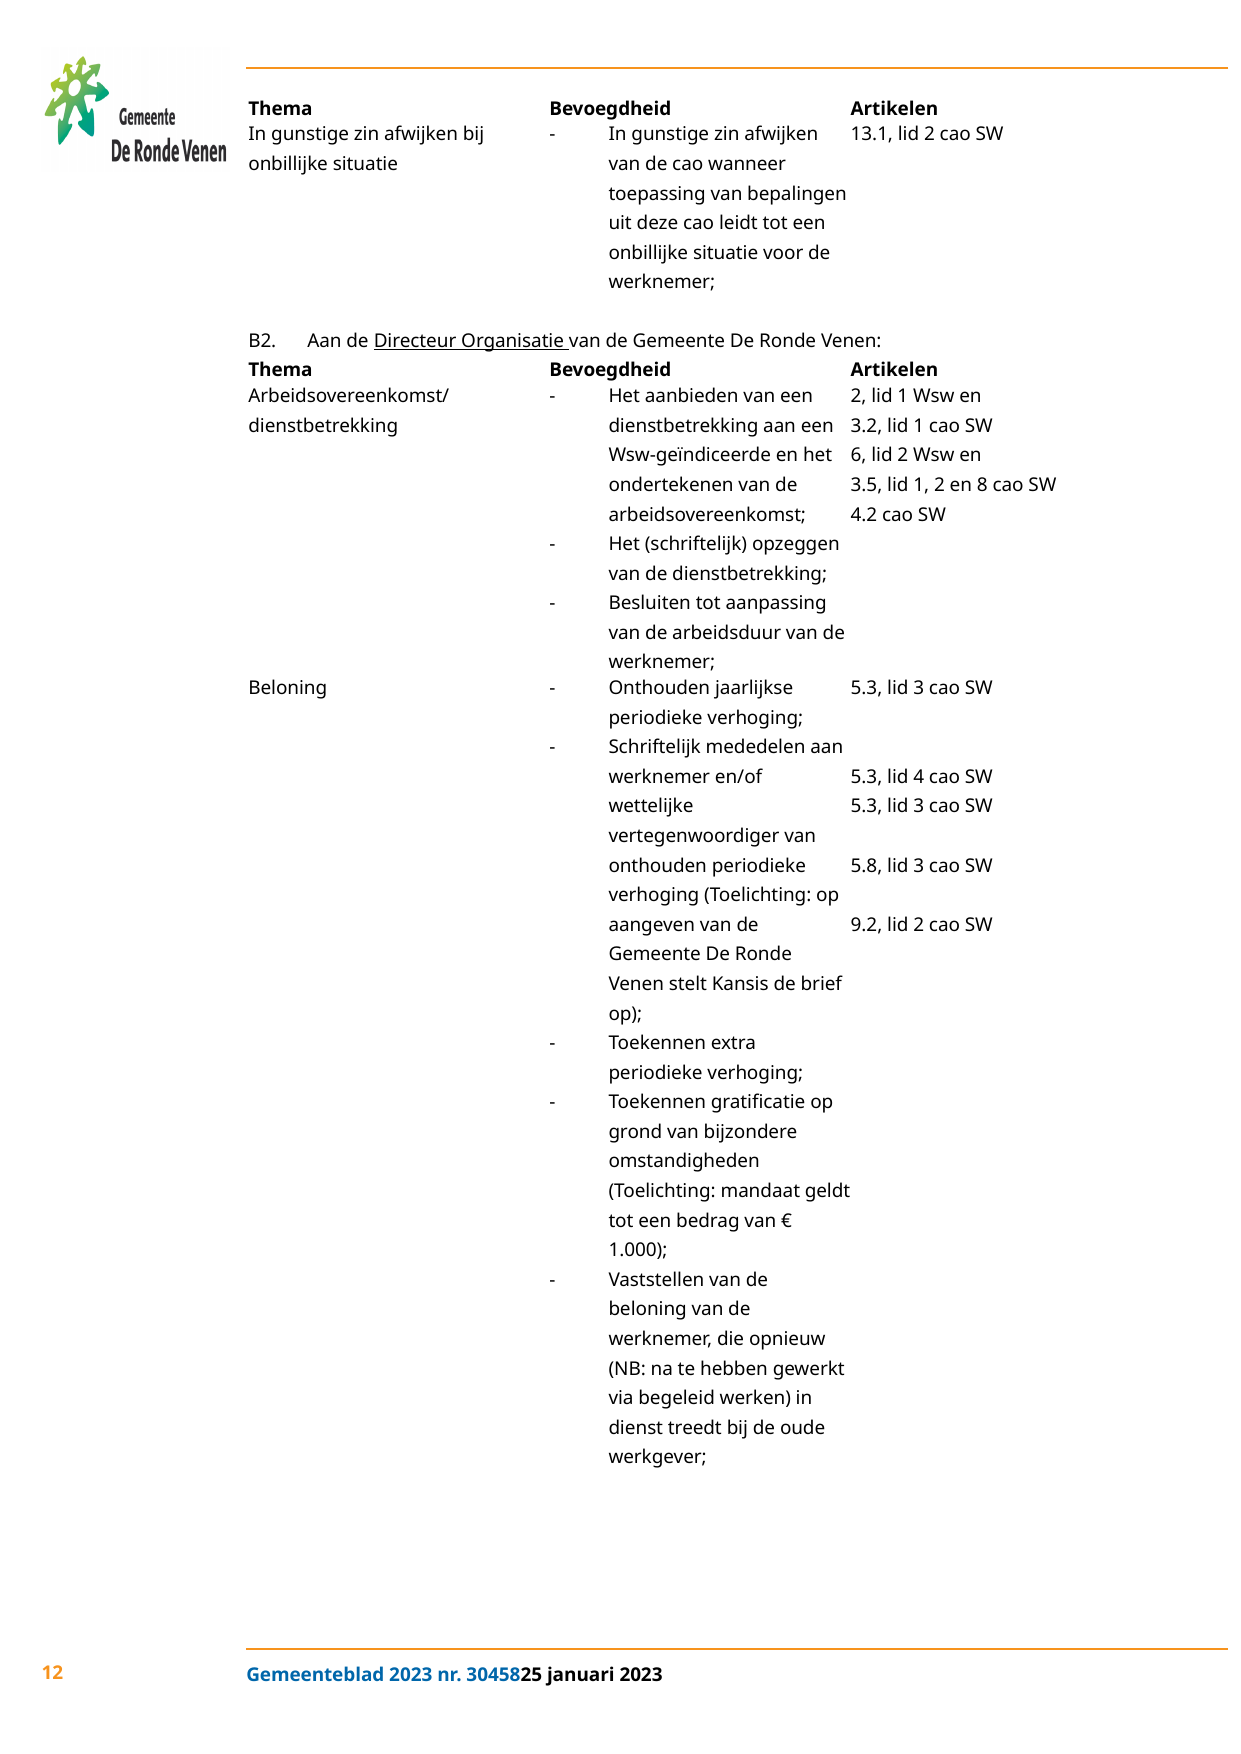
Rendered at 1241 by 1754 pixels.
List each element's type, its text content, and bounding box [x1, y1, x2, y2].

table_cell 5.3, lid 3 cao SW 5.3, lid 4 cao SW 5.3, lid 3 cao SW 5.8, lid 3 cao SW 9.2, lid 2 cao SW [850, 674, 1152, 1469]
table_cell Arbeidsovereenkomst/dienstbetrekking [248, 383, 549, 674]
table_header Bevoegdheid [549, 357, 850, 382]
table_cell Het aanbieden van een dienstbetrekking aan een Wsw-geïndiceerde en het ondertekenen van de arbeidsovereenkomst; Het (schriftelijk) opzeggen van de dienstbetrekking; Besluiten tot aanpassing van de arbeidsduur van de werknemer; [549, 383, 850, 674]
table_header Thema [248, 95, 549, 121]
table_header Artikelen [850, 95, 1152, 121]
table_header Thema [248, 357, 549, 382]
table_cell 13.1, lid 2 cao SW [850, 121, 1152, 294]
list Aan de Directeur Organisatie van de Gemeente De Ronde Venen: [248, 327, 1152, 353]
picture [41, 47, 231, 172]
table_cell In gunstige zin afwijken van de cao wanneer toepassing van bepalingen uit deze cao leidt tot een onbillijke situatie voor de werknemer; [549, 121, 850, 294]
table_header Bevoegdheid [549, 95, 850, 121]
table_header Artikelen [850, 357, 1152, 382]
table_cell Onthouden jaarlijkse periodieke verhoging; Schriftelijk mededelen aan werknemer en/of wettelijke vertegenwoordiger van onthouden periodieke verhoging (Toelichting: op aangeven van de Gemeente De Ronde Venen stelt Kansis de brief op); Toekennen extra periodieke verhoging; Toekennen gratificatie op grond van bijzondere omstandigheden (Toelichting: mandaat geldt tot een bedrag van € 1.000); Vaststellen van de beloning van de werknemer, die opnieuw (NB: na te hebben gewerkt via begeleid werken) in dienst treedt bij de oude werkgever; [549, 674, 850, 1469]
table_cell Beloning [248, 674, 549, 1469]
table_cell 2, lid 1 Wsw en 3.2, lid 1 cao SW 6, lid 2 Wsw en 3.5, lid 1, 2 en 8 cao SW 4.2 cao SW [850, 383, 1152, 674]
table_cell In gunstige zin afwijken bij onbillijke situatie [248, 121, 549, 294]
